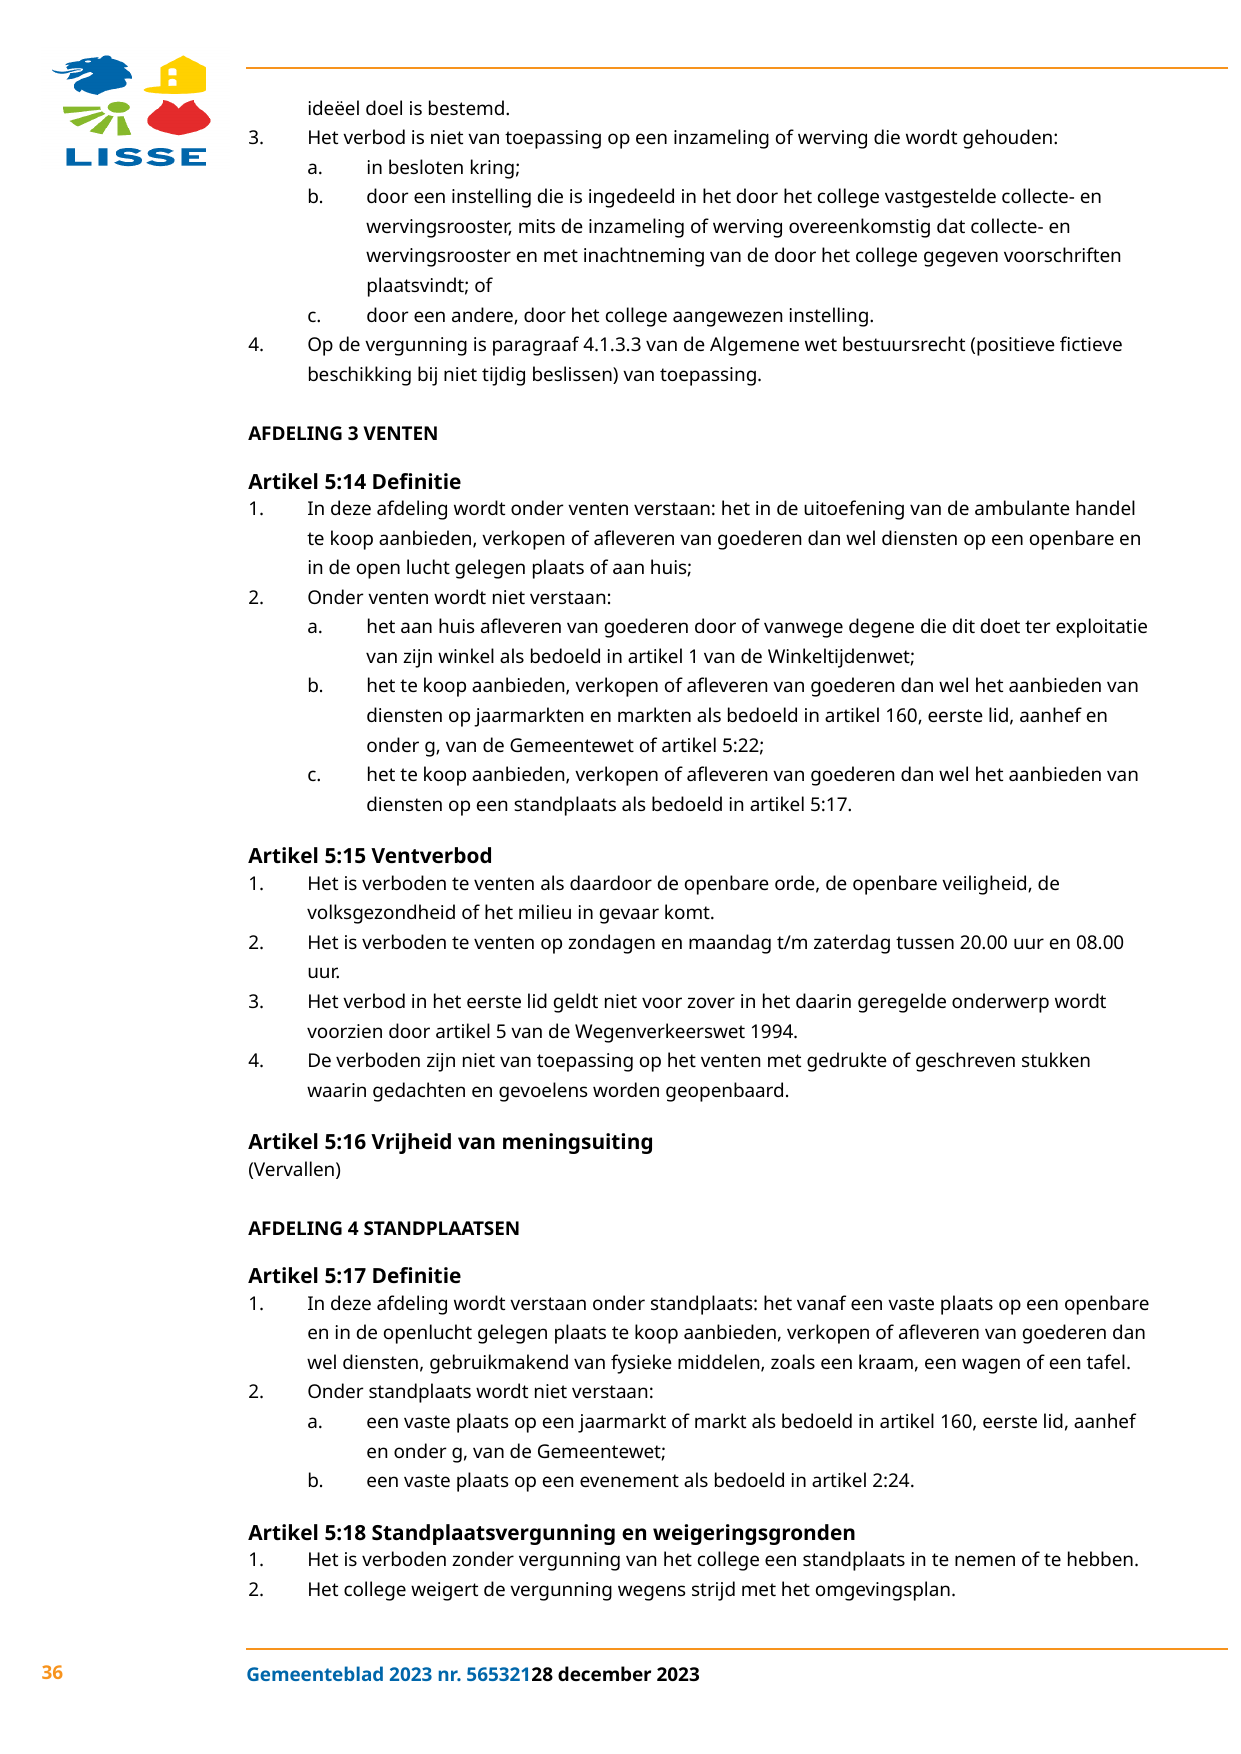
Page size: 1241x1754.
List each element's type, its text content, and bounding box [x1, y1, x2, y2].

text Artikel 5:14 Definitie [248, 467, 1152, 495]
list door een instelling die is ingedeeld in het door het college vastgestelde collecte- en wervingsrooster, mits de inzameling of werving overeenkomstig dat collecte- en wervingsrooster en met inachtneming van de door het college gegeven voorschriften plaatsvindt; of [307, 183, 1152, 298]
text AFDELING 3 VENTEN [248, 420, 1152, 446]
list door een andere, door het college aangewezen instelling. [307, 302, 1152, 328]
list een vaste plaats op een evenement als bedoeld in artikel 2:24. [307, 1467, 1152, 1493]
text Artikel 5:15 Ventverbod [248, 841, 1152, 870]
list De verboden zijn niet van toepassing op het venten met gedrukte of geschreven stukken waarin gedachten en gevoelens worden geopenbaard. [248, 1047, 1152, 1103]
list Het is verboden te venten op zondagen en maandag t/m zaterdag tussen 20.00 uur en 08.00 uur. [248, 929, 1152, 984]
list Het college weigert de vergunning wegens strijd met het omgevingsplan. [248, 1576, 1152, 1602]
picture [41, 47, 231, 172]
list Op de vergunning is paragraaf 4.1.3.3 van de Algemene wet bestuursrecht (positieve fictieve beschikking bij niet tijdig beslissen) van toepassing. [248, 331, 1152, 387]
list Het is verboden te venten als daardoor de openbare orde, de openbare veiligheid, de volksgezondheid of het milieu in gevaar komt. [248, 870, 1152, 925]
list In deze afdeling wordt onder venten verstaan: het in de uitoefening van de ambulante handel te koop aanbieden, verkopen of afleveren van goederen dan wel diensten op een openbare en in de open lucht gelegen plaats of aan huis; [248, 495, 1152, 580]
list Onder standplaats wordt niet verstaan: [248, 1379, 1152, 1404]
text Artikel 5:16 Vrijheid van meningsuiting [248, 1127, 1152, 1156]
list het aan huis afleveren van goederen door of vanwege degene die dit doet ter exploitatie van zijn winkel als bedoeld in artikel 1 van de Winkeltijdenwet; [307, 613, 1152, 669]
list Het is verboden zonder vergunning van het college een standplaats in te nemen of te hebben. [248, 1546, 1152, 1572]
list Het verbod is niet van toepassing op een inzameling of werving die wordt gehouden: [248, 124, 1152, 150]
text Artikel 5:17 Definitie [248, 1262, 1152, 1290]
list een vaste plaats op een jaarmarkt of markt als bedoeld in artikel 160, eerste lid, aanhef en onder g, van de Gemeentewet; [307, 1408, 1152, 1464]
list het te koop aanbieden, verkopen of afleveren van goederen dan wel het aanbieden van diensten op jaarmarkten en markten als bedoeld in artikel 160, eerste lid, aanhef en onder g, van de Gemeentewet of artikel 5:22; [307, 673, 1152, 758]
text Artikel 5:18 Standplaatsvergunning en weigeringsgronden [248, 1518, 1152, 1546]
list het te koop aanbieden, verkopen of afleveren van goederen dan wel het aanbieden van diensten op een standplaats als bedoeld in artikel 5:17. [307, 761, 1152, 817]
list ideëel doel is bestemd. [248, 95, 1152, 121]
list in besloten kring; [307, 154, 1152, 180]
list Het verbod in het eerste lid geldt niet voor zover in het daarin geregelde onderwerp wordt voorzien door artikel 5 van de Wegenverkeerswet 1994. [248, 988, 1152, 1043]
text AFDELING 4 STANDPLAATSEN [248, 1215, 1152, 1241]
list In deze afdeling wordt verstaan onder standplaats: het vanaf een vaste plaats op een openbare en in de openlucht gelegen plaats te koop aanbieden, verkopen of afleveren van goederen dan wel diensten, gebruikmakend van fysieke middelen, zoals een kraam, een wagen of een tafel. [248, 1290, 1152, 1375]
list Onder venten wordt niet verstaan: [248, 584, 1152, 610]
text (Vervallen) [248, 1156, 1152, 1182]
